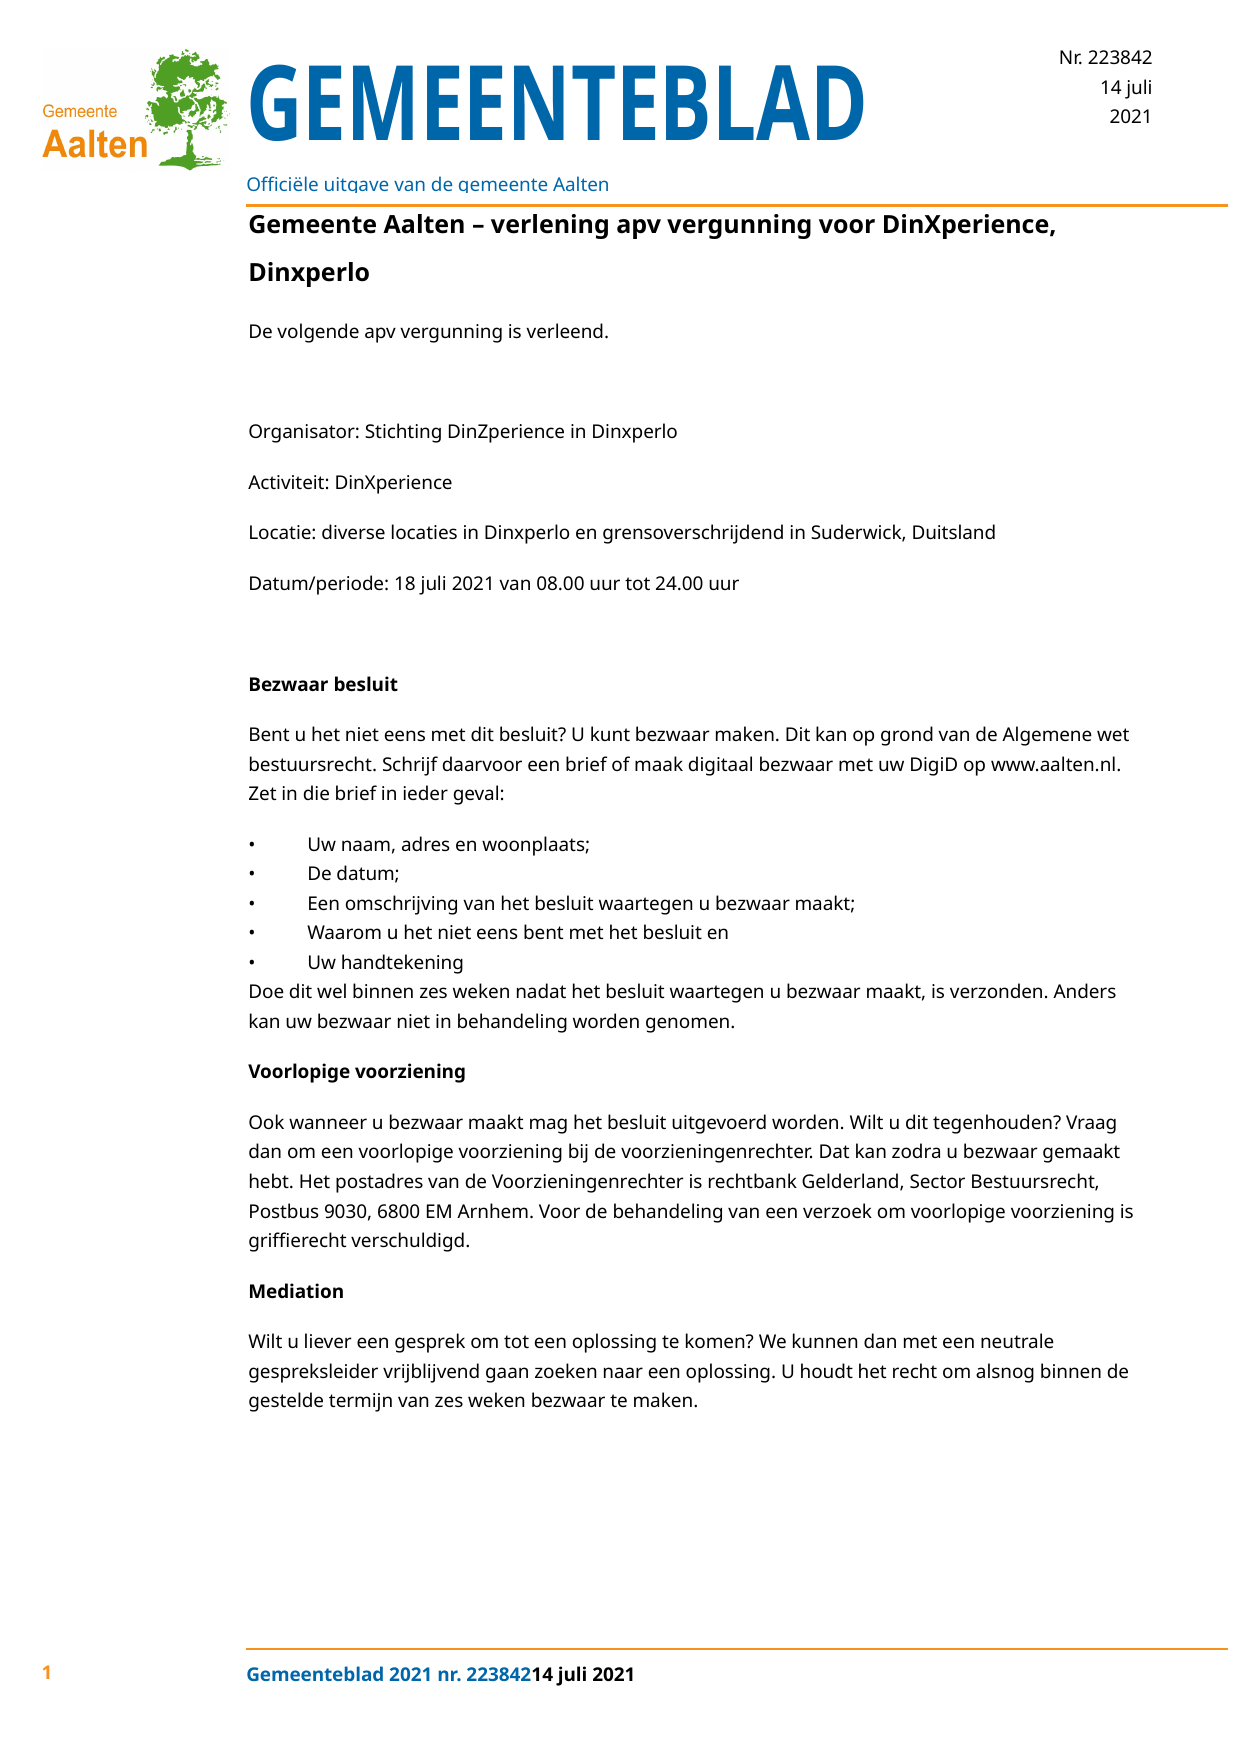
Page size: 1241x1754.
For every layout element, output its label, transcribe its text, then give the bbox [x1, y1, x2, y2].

text Voorlopige voorziening [248, 1059, 1152, 1084]
text Doe dit wel binnen zes weken nadat het besluit waartegen u bezwaar maakt, is verzonden. Anders kan uw bezwaar niet in behandeling worden genomen. [248, 979, 1152, 1034]
text Wilt u liever een gesprek om tot een oplossing te komen? We kunnen dan met een neutrale gespreksleider vrijblijvend gaan zoeken naar een oplossing. U houdt het recht om alsnog binnen de gestelde termijn van zes weken bezwaar te maken. [248, 1328, 1152, 1413]
text Locatie: diverse locaties in Dinxperlo en grensoverschrijdend in Suderwick, Duitsland [248, 519, 1152, 545]
list Uw naam, adres en woonplaats; [248, 831, 1152, 857]
text Gemeente Aalten – verlening apv vergunning voor DinXperience, Dinxperlo [248, 207, 1152, 288]
text Datum/periode: 18 juli 2021 van 08.00 uur tot 24.00 uur [248, 570, 1152, 596]
list De datum; [248, 860, 1152, 886]
text Bezwaar besluit [248, 671, 1152, 697]
text Ook wanneer u bezwaar maakt mag het besluit uitgevoerd worden. Wilt u dit tegenhouden? Vraag dan om een voorlopige voorziening bij de voorzieningenrechter. Dat kan zodra u bezwaar gemaakt hebt. Het postadres van de Voorzieningenrechter is rechtbank Gelderland, Sector Bestuursrecht, Postbus 9030, 6800 EM Arnhem. Voor de behandeling van een verzoek om voorlopige voorziening is griffierecht verschuldigd. [248, 1109, 1152, 1253]
text Organisator: Stichting DinZperience in Dinxperlo [248, 419, 1152, 444]
list Waarom u het niet eens bent met het besluit en [248, 919, 1152, 945]
text Mediation [248, 1278, 1152, 1304]
list Een omschrijving van het besluit waartegen u bezwaar maakt; [248, 890, 1152, 916]
text Bent u het niet eens met dit besluit? U kunt bezwaar maken. Dit kan op grond van de Algemene wet bestuursrecht. Schrijf daarvoor een brief of maak digitaal bezwaar met uw DigiD op www.aalten.nl. Zet in die brief in ieder geval: [248, 721, 1152, 806]
picture [41, 47, 231, 172]
list Uw handtekening [248, 949, 1152, 975]
text De volgende apv vergunning is verleend. [248, 318, 1152, 344]
text Activiteit: DinXperience [248, 469, 1152, 495]
